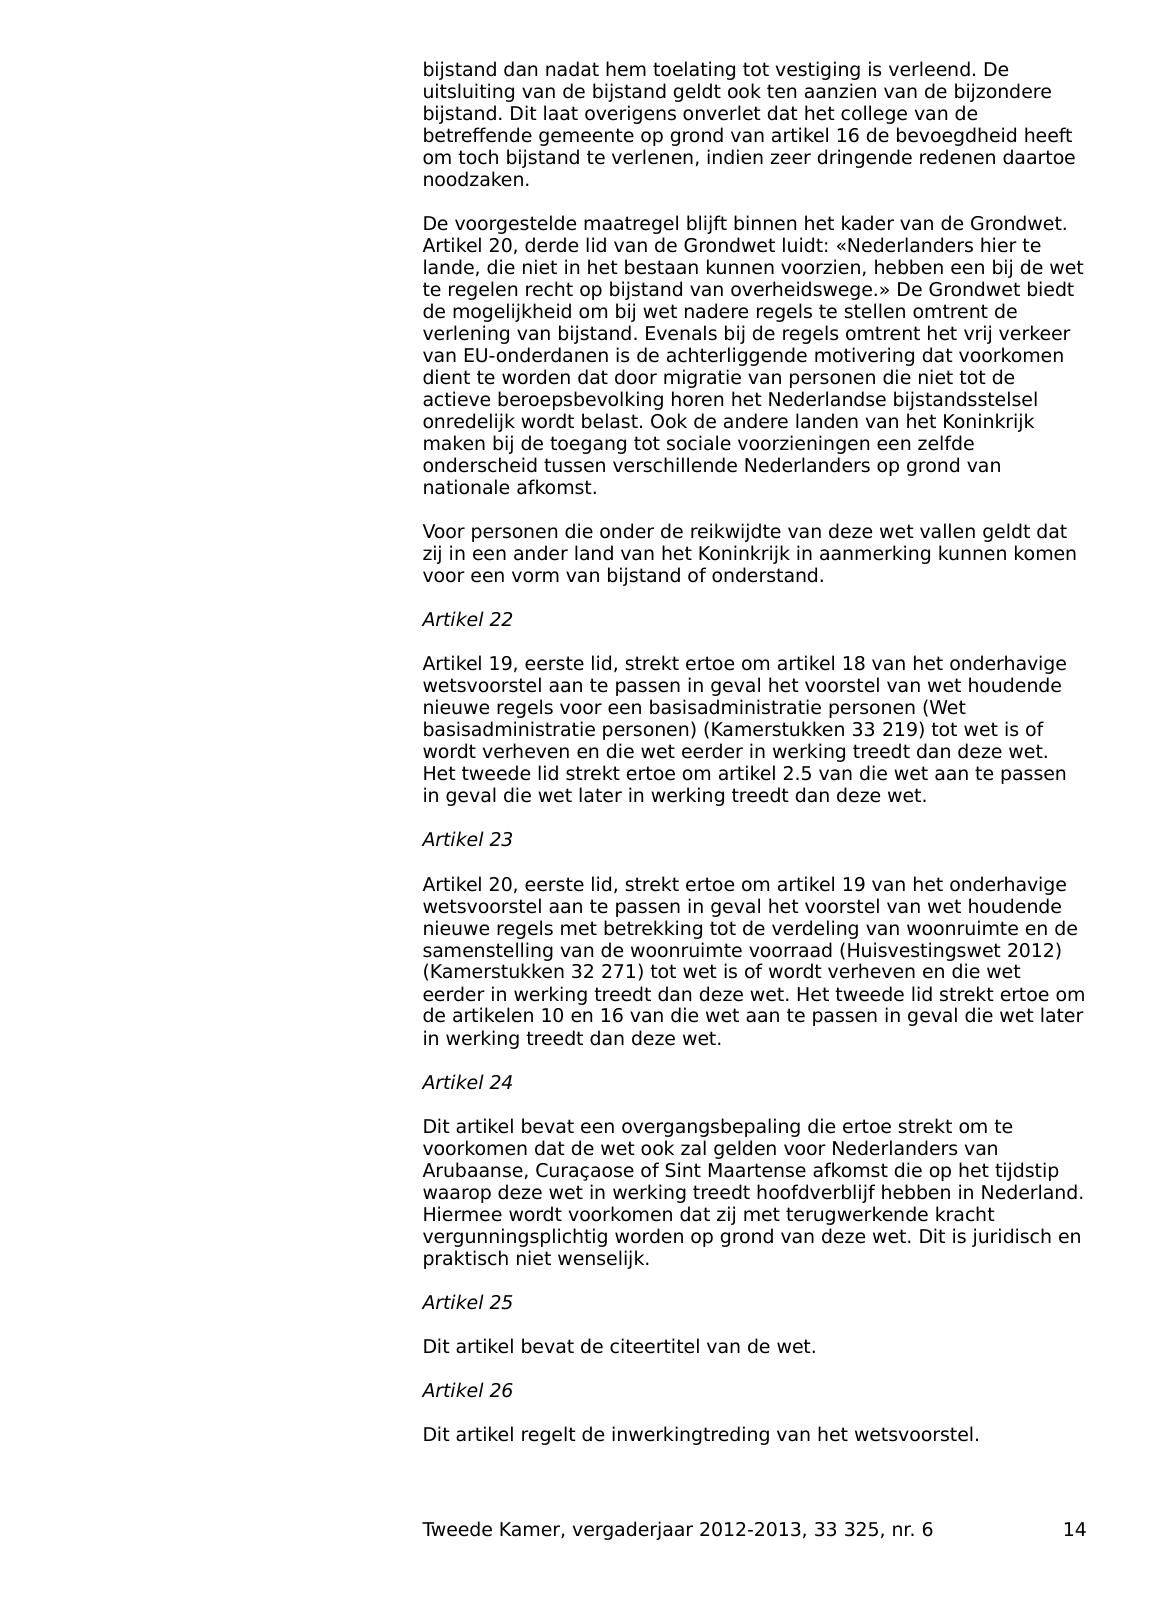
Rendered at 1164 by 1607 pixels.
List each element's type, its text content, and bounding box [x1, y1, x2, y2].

text bijstand dan nadat hem toelating tot vestiging is verleend. De uitsluiting van de bijstand geldt ook ten aanzien van de bijzondere bijstand. Dit laat overigens onverlet dat het college van de betreffende gemeente op grond van artikel 16 de bevoegdheid heeft om toch bijstand te verlenen, indien zeer dringende redenen daartoe noodzaken. [422, 59, 1087, 191]
subtitle Artikel 24 [422, 1072, 1087, 1093]
text Dit artikel bevat de citeertitel van de wet. [422, 1336, 1087, 1358]
text Artikel 19, eerste lid, strekt ertoe om artikel 18 van het onderhavige wetsvoorstel aan te passen in geval het voorstel van wet houdende nieuwe regels voor een basisadministratie personen (Wet basisadministratie personen) (Kamerstukken 33 219) tot wet is of wordt verheven en die wet eerder in werking treedt dan deze wet. Het tweede lid strekt ertoe om artikel 2.5 van die wet aan te passen in geval die wet later in werking treedt dan deze wet. [422, 653, 1087, 807]
subtitle Artikel 23 [422, 829, 1087, 851]
subtitle Artikel 26 [422, 1380, 1087, 1402]
text Artikel 20, eerste lid, strekt ertoe om artikel 19 van het onderhavige wetsvoorstel aan te passen in geval het voorstel van wet houdende nieuwe regels met betrekking tot de verdeling van woonruimte en de samenstelling van de woonruimte voorraad (Huisvestingswet 2012) (Kamerstukken 32 271) tot wet is of wordt verheven en die wet eerder in werking treedt dan deze wet. Het tweede lid strekt ertoe om de artikelen 10 en 16 van die wet aan te passen in geval die wet later in werking treedt dan deze wet. [422, 873, 1087, 1049]
text Dit artikel bevat een overgangsbepaling die ertoe strekt om te voorkomen dat de wet ook zal gelden voor Nederlanders van Arubaanse, Curaçaose of Sint Maartense afkomst die op het tijdstip waarop deze wet in werking treedt hoofdverblijf hebben in Nederland. Hiermee wordt voorkomen dat zij met terugwerkende kracht vergunningsplichtig worden op grond van deze wet. Dit is juridisch en praktisch niet wenselijk. [422, 1116, 1087, 1269]
subtitle Artikel 25 [422, 1292, 1087, 1314]
subtitle Artikel 22 [422, 609, 1087, 631]
text Dit artikel regelt de inwerkingtreding van het wetsvoorstel. [422, 1424, 1087, 1446]
text Voor personen die onder de reikwijdte van deze wet vallen geldt dat zij in een ander land van het Koninkrijk in aanmerking kunnen komen voor een vorm van bijstand of onderstand. [422, 521, 1087, 587]
text De voorgestelde maatregel blijft binnen het kader van de Grondwet. Artikel 20, derde lid van de Grondwet luidt: «Nederlanders hier te lande, die niet in het bestaan kunnen voorzien, hebben een bij de wet te regelen recht op bijstand van overheidswege.» De Grondwet biedt de mogelijkheid om bij wet nadere regels te stellen omtrent de verlening van bijstand. Evenals bij de regels omtrent het vrij verkeer van EU-onderdanen is de achterliggende motivering dat voorkomen dient te worden dat door migratie van personen die niet tot de actieve beroepsbevolking horen het Nederlandse bijstandsstelsel onredelijk wordt belast. Ook de andere landen van het Koninkrijk maken bij de toegang tot sociale voorzieningen een zelfde onderscheid tussen verschillende Nederlanders op grond van nationale afkomst. [422, 213, 1087, 499]
